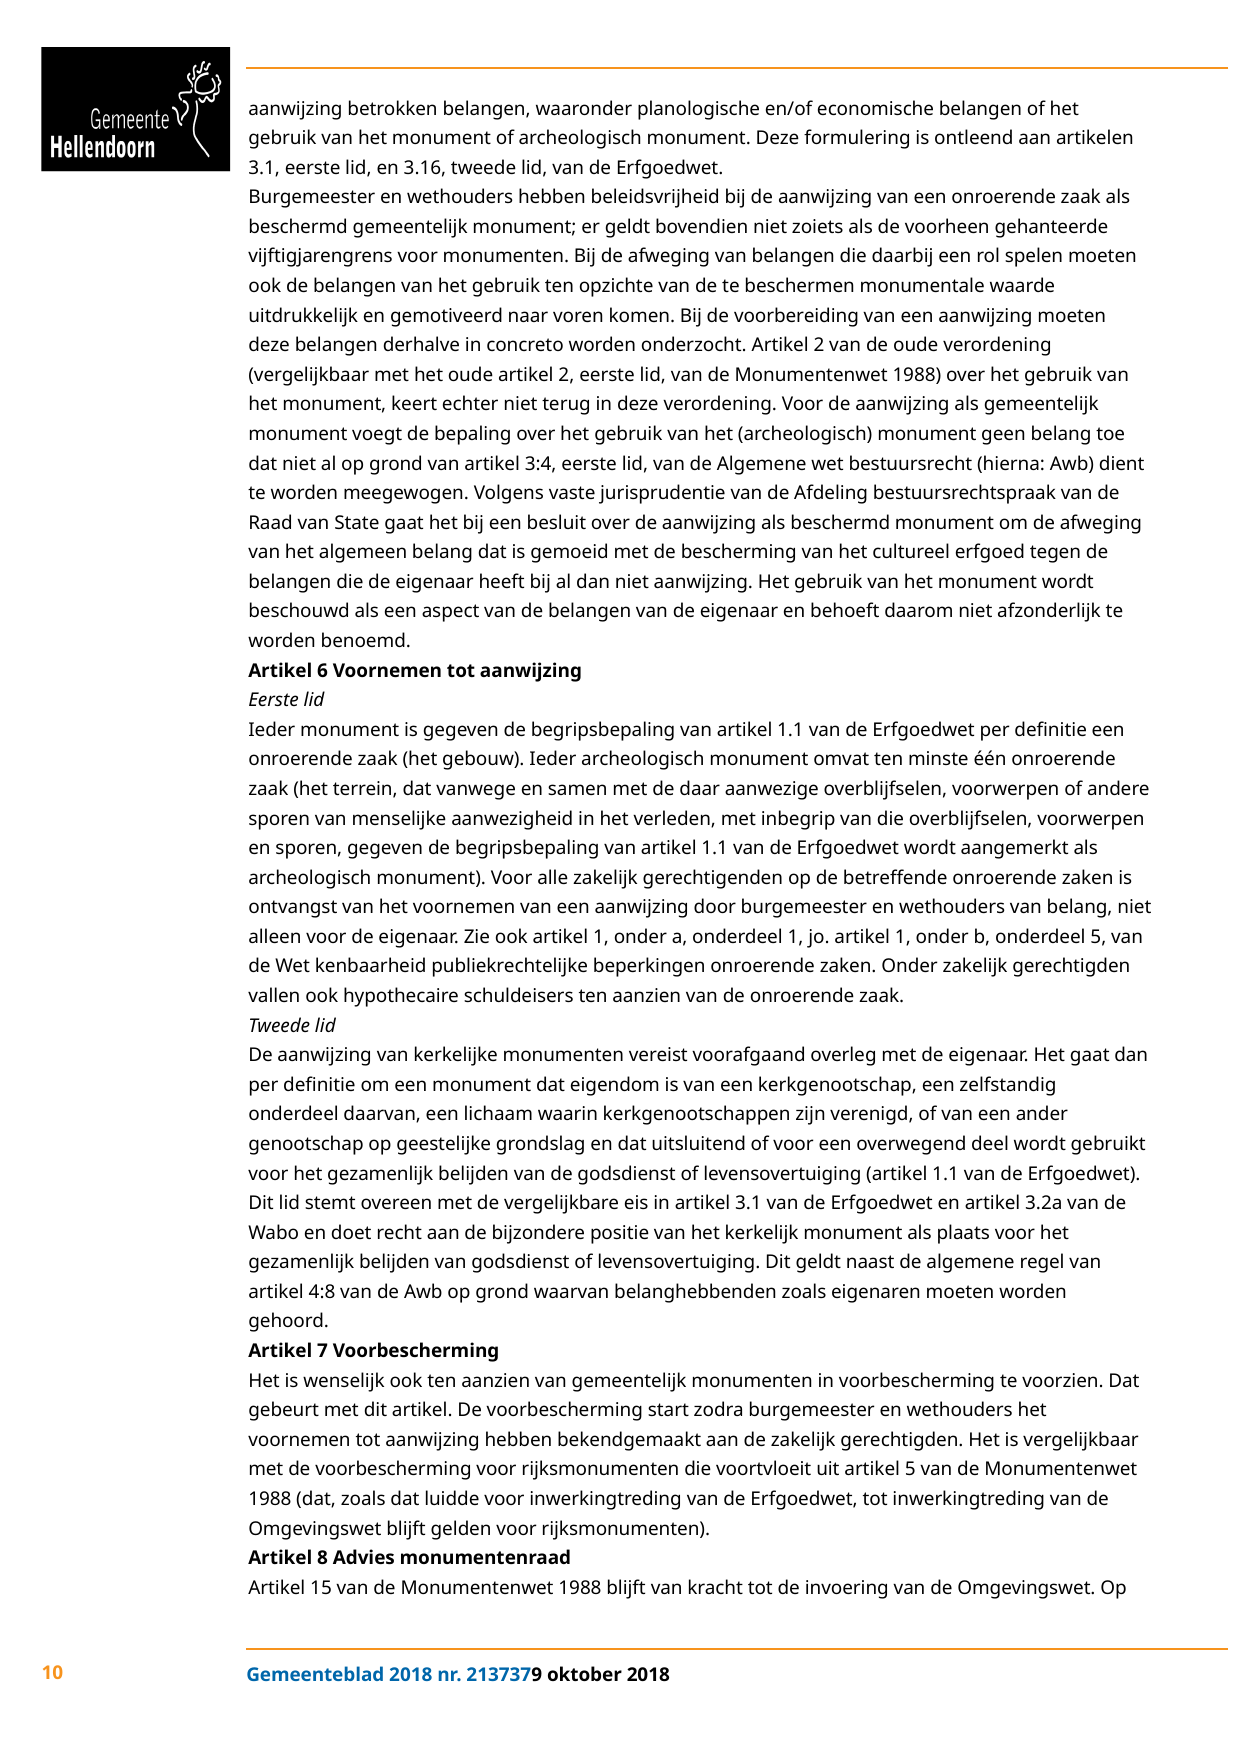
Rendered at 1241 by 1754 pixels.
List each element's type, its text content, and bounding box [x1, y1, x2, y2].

text De aanwijzing van kerkelijke monumenten vereist voorafgaand overleg met de eigenaar. Het gaat dan per definitie om een monument dat eigendom is van een kerkgenootschap, een zelfstandig onderdeel daarvan, een lichaam waarin kerkgenootschappen zijn verenigd, of van een ander genootschap op geestelijke grondslag en dat uitsluitend of voor een overwegend deel wordt gebruikt voor het gezamenlijk belijden van de godsdienst of levensovertuiging (artikel 1.1 van de Erfgoedwet). Dit lid stemt overeen met de vergelijkbare eis in artikel 3.1 van de Erfgoedwet en artikel 3.2a van de Wabo en doet recht aan de bijzondere positie van het kerkelijk monument als plaats voor het gezamenlijk belijden van godsdienst of levensovertuiging. Dit geldt naast de algemene regel van artikel 4:8 van de Awb op grond waarvan belanghebbenden zoals eigenaren moeten worden gehoord. [248, 1041, 1152, 1333]
text aanwijzing betrokken belangen, waaronder planologische en/of economische belangen of het gebruik van het monument of archeologisch monument. Deze formulering is ontleend aan artikelen 3.1, eerste lid, en 3.16, tweede lid, van de Erfgoedwet. [248, 95, 1152, 180]
text Artikel 7 Voorbescherming [248, 1337, 1152, 1363]
picture [41, 47, 231, 172]
text Eerste lid [248, 686, 1152, 712]
text Burgemeester en wethouders hebben beleidsvrijheid bij de aanwijzing van een onroerende zaak als beschermd gemeentelijk monument; er geldt bovendien niet zoiets als de voorheen gehanteerde vijftigjarengrens voor monumenten. Bij de afweging van belangen die daarbij een rol spelen moeten ook de belangen van het gebruik ten opzichte van de te beschermen monumentale waarde uitdrukkelijk en gemotiveerd naar voren komen. Bij de voorbereiding van een aanwijzing moeten deze belangen derhalve in concreto worden onderzocht. Artikel 2 van de oude verordening (vergelijkbaar met het oude artikel 2, eerste lid, van de Monumentenwet 1988) over het gebruik van het monument, keert echter niet terug in deze verordening. Voor de aanwijzing als gemeentelijk monument voegt de bepaling over het gebruik van het (archeologisch) monument geen belang toe dat niet al op grond van artikel 3:4, eerste lid, van de Algemene wet bestuursrecht (hierna: Awb) dient te worden meegewogen. Volgens vaste jurisprudentie van de Afdeling bestuursrechtspraak van de Raad van State gaat het bij een besluit over de aanwijzing als beschermd monument om de afweging van het algemeen belang dat is gemoeid met de bescherming van het cultureel erfgoed tegen de belangen die de eigenaar heeft bij al dan niet aanwijzing. Het gebruik van het monument wordt beschouwd als een aspect van de belangen van de eigenaar en behoeft daarom niet afzonderlijk te worden benoemd. [248, 183, 1152, 653]
text Ieder monument is gegeven de begripsbepaling van artikel 1.1 van de Erfgoedwet per definitie een onroerende zaak (het gebouw). Ieder archeologisch monument omvat ten minste één onroerende zaak (het terrein, dat vanwege en samen met de daar aanwezige overblijfselen, voorwerpen of andere sporen van menselijke aanwezigheid in het verleden, met inbegrip van die overblijfselen, voorwerpen en sporen, gegeven de begripsbepaling van artikel 1.1 van de Erfgoedwet wordt aangemerkt als archeologisch monument). Voor alle zakelijk gerechtigenden op de betreffende onroerende zaken is ontvangst van het voornemen van een aanwijzing door burgemeester en wethouders van belang, niet alleen voor de eigenaar. Zie ook artikel 1, onder a, onderdeel 1, jo. artikel 1, onder b, onderdeel 5, van de Wet kenbaarheid publiekrechtelijke beperkingen onroerende zaken. Onder zakelijk gerechtigden vallen ook hypothecaire schuldeisers ten aanzien van de onroerende zaak. [248, 716, 1152, 1008]
text Artikel 15 van de Monumentenwet 1988 blijft van kracht tot de invoering van de Omgevingswet. Op [248, 1574, 1152, 1600]
text Het is wenselijk ook ten aanzien van gemeentelijk monumenten in voorbescherming te voorzien. Dat gebeurt met dit artikel. De voorbescherming start zodra burgemeester en wethouders het voornemen tot aanwijzing hebben bekendgemaakt aan de zakelijk gerechtigden. Het is vergelijkbaar met de voorbescherming voor rijksmonumenten die voortvloeit uit artikel 5 van de Monumentenwet 1988 (dat, zoals dat luidde voor inwerkingtreding van de Erfgoedwet, tot inwerkingtreding van de Omgevingswet blijft gelden voor rijksmonumenten). [248, 1367, 1152, 1541]
text Artikel 8 Advies monumentenraad [248, 1544, 1152, 1570]
text Tweede lid [248, 1012, 1152, 1038]
text Artikel 6 Voornemen tot aanwijzing [248, 657, 1152, 683]
